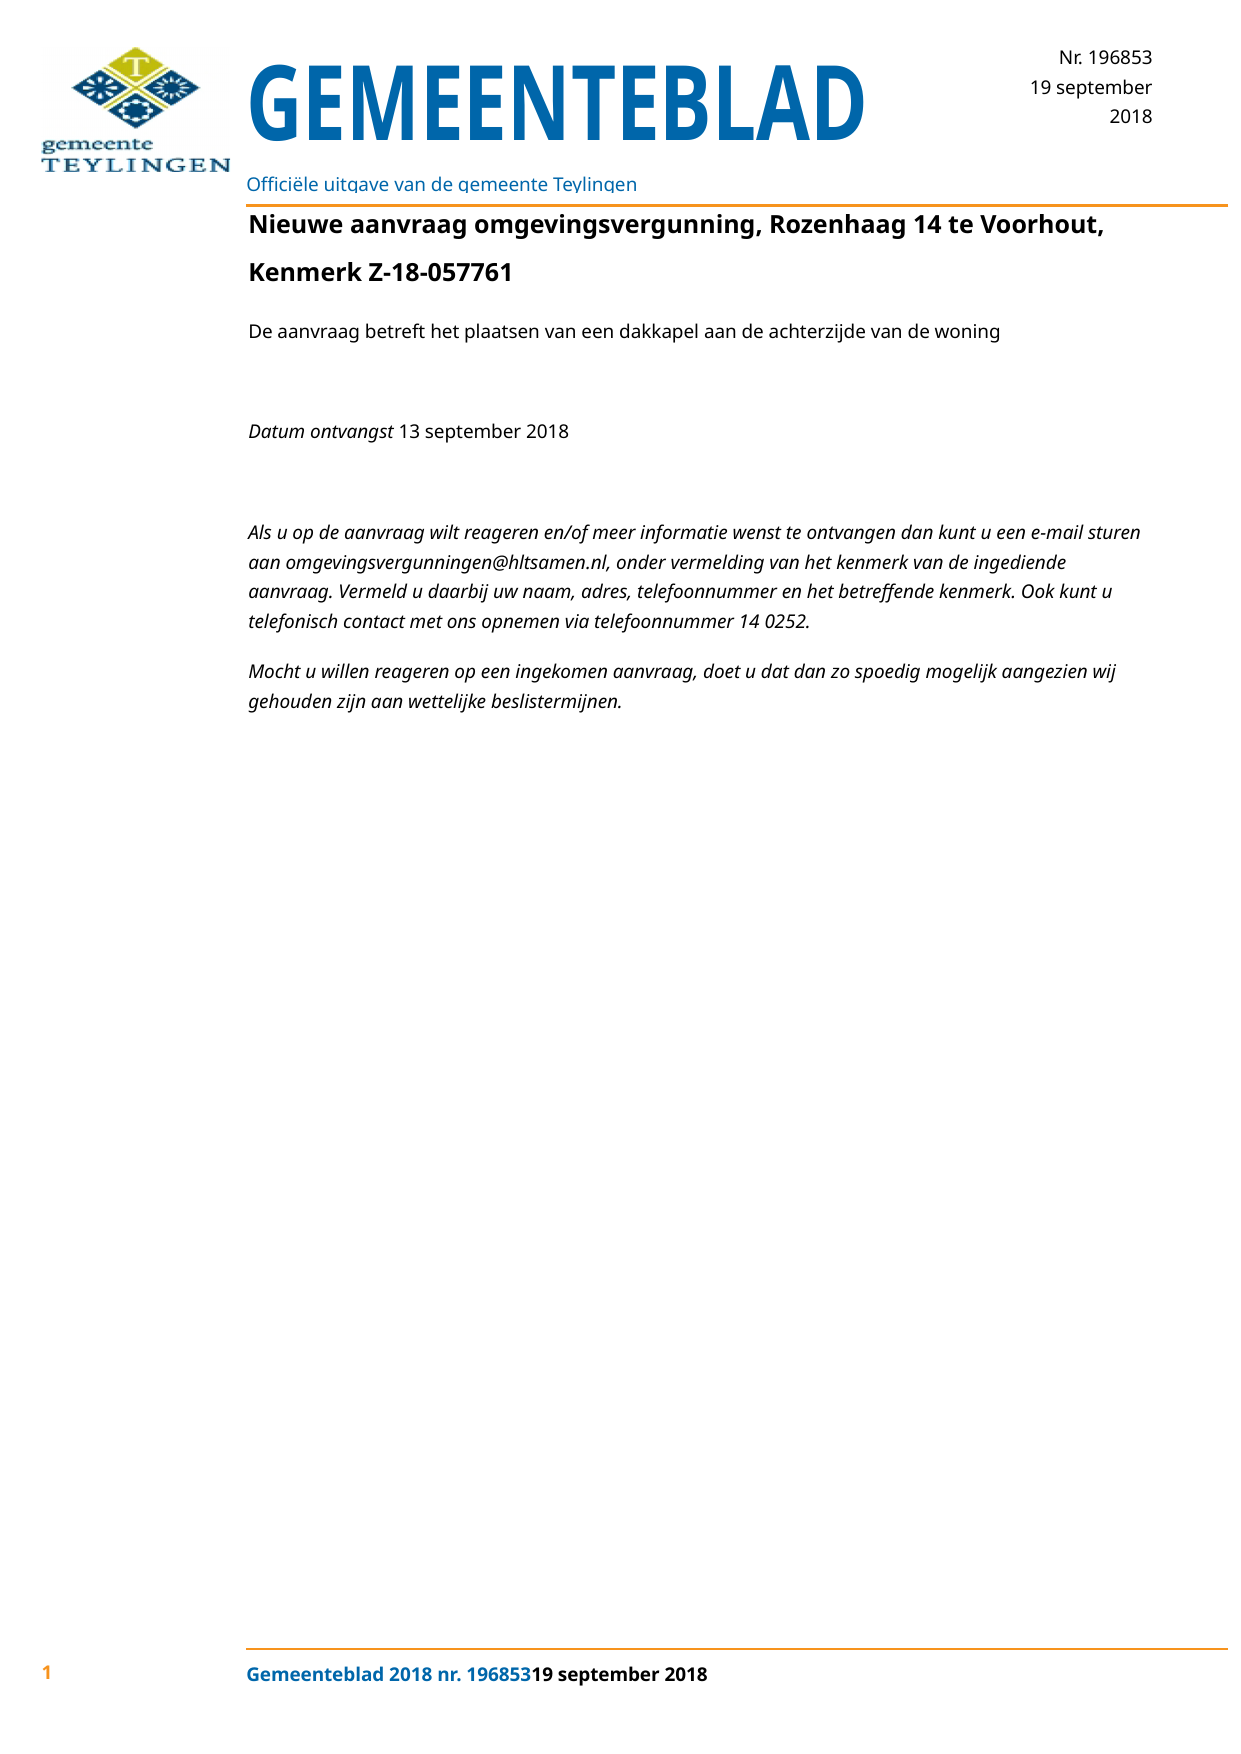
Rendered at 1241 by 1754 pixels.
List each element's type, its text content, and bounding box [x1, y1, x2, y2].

text De aanvraag betreft het plaatsen van een dakkapel aan de achterzijde van de woning [248, 318, 1152, 344]
text Datum ontvangst 13 september 2018 [248, 419, 1152, 444]
text Mocht u willen reageren op een ingekomen aanvraag, doet u dat dan zo spoedig mogelijk aangezien wij gehouden zijn aan wettelijke beslistermijnen. [248, 659, 1152, 714]
text Als u op de aanvraag wilt reageren en/of meer informatie wenst te ontvangen dan kunt u een e-mail sturen aan omgevingsvergunningen@hltsamen.nl, onder vermelding van het kenmerk van de ingediende aanvraag. Vermeld u daarbij uw naam, adres, telefoonnummer en het betreffende kenmerk. Ook kunt u telefonisch contact met ons opnemen via telefoonnummer 14 0252. [248, 519, 1152, 634]
picture [41, 47, 231, 172]
text Nieuwe aanvraag omgevingsvergunning, Rozenhaag 14 te Voorhout, Kenmerk Z-18-057761 [248, 207, 1152, 288]
